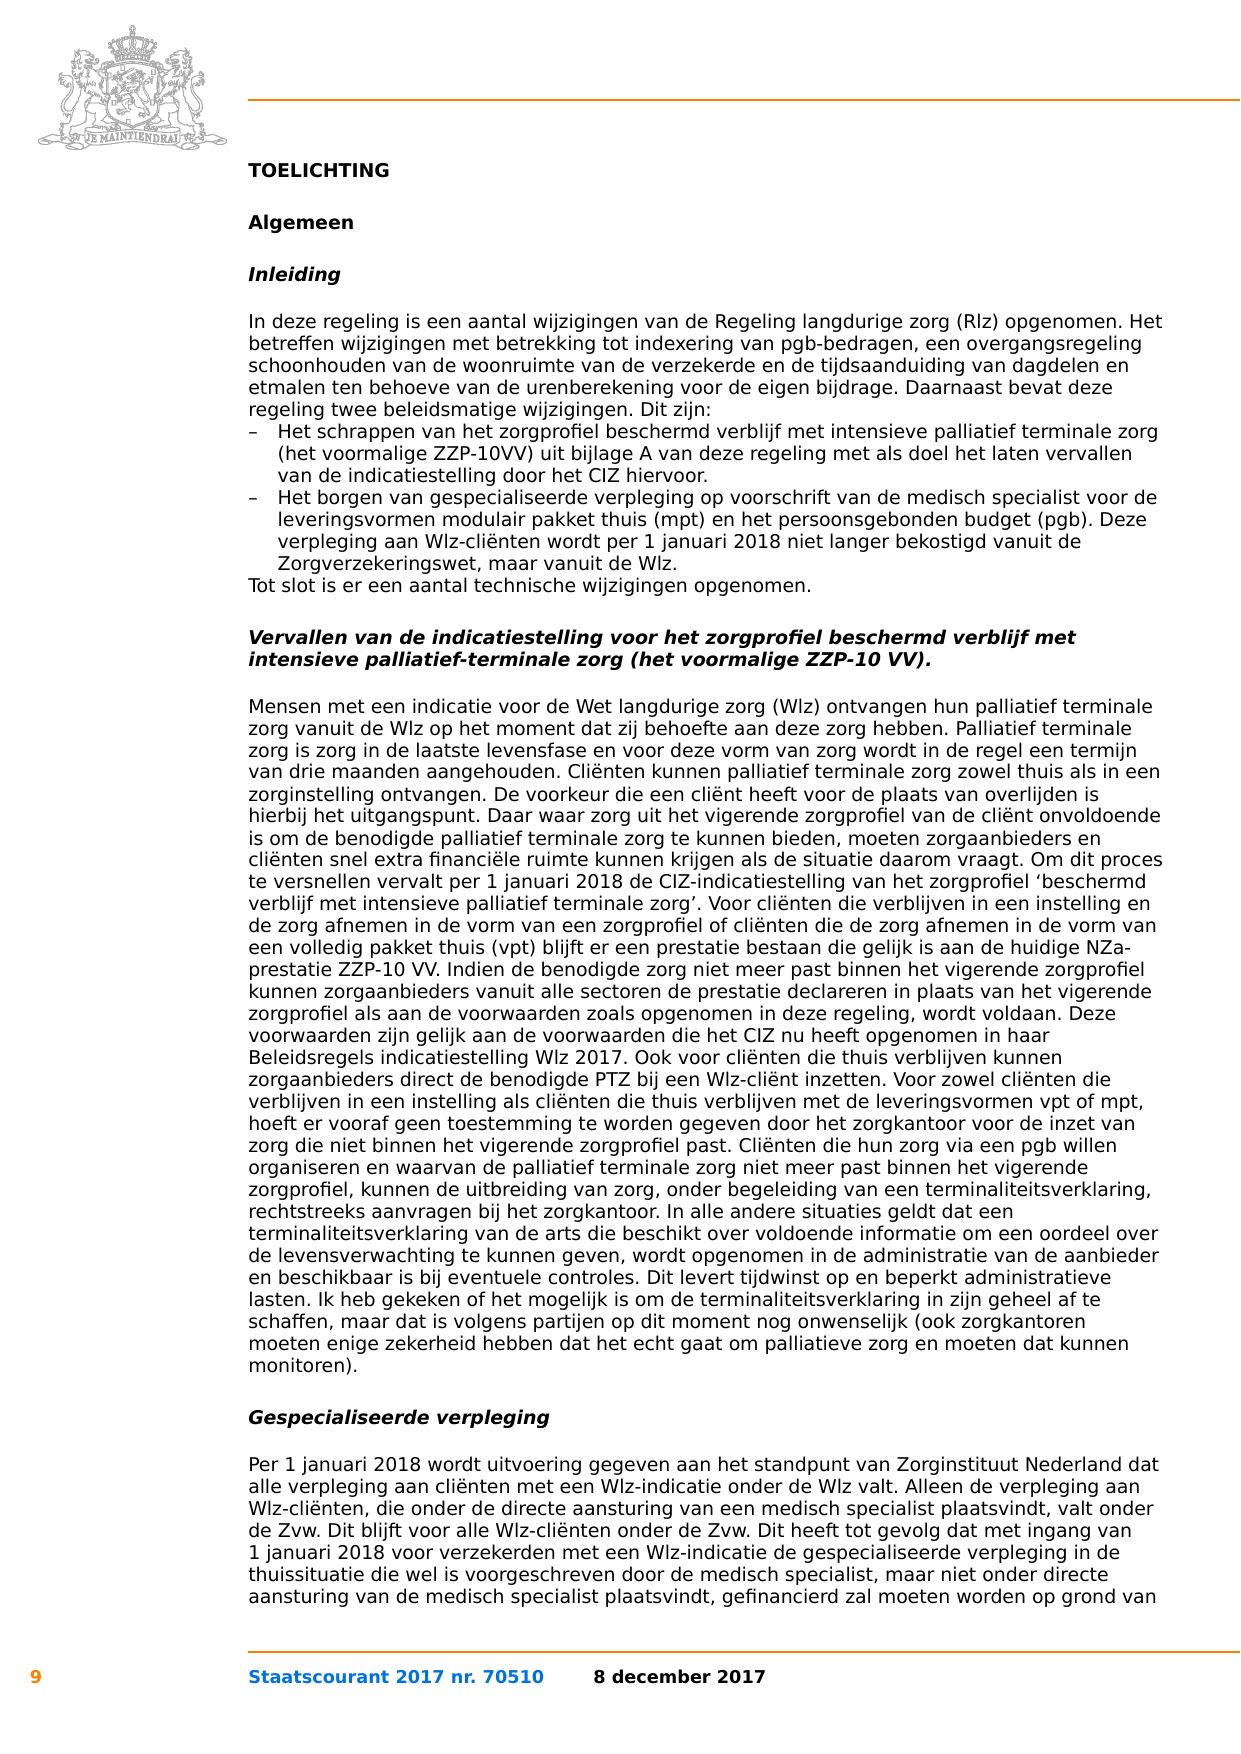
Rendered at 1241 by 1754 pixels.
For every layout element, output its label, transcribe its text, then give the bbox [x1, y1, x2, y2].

text In deze regeling is een aantal wijzigingen van de Regeling langdurige zorg (Rlz) opgenomen. Het betreffen wijzigingen met betrekking tot indexering van pgb-bedragen, een overgangsregeling schoonhouden van de woonruimte van de verzekerde en de tijdsaanduiding van dagdelen en etmalen ten behoeve van de urenberekening voor de eigen bijdrage. Daarnaast bevat deze regeling twee beleidsmatige wijzigingen. Dit zijn: [248, 311, 1163, 421]
text Mensen met een indicatie voor de Wet langdurige zorg (Wlz) ontvangen hun palliatief terminale zorg vanuit de Wlz op het moment dat zij behoefte aan deze zorg hebben. Palliatief terminale zorg is zorg in de laatste levensfase en voor deze vorm van zorg wordt in de regel een termijn van drie maanden aangehouden. Cliënten kunnen palliatief terminale zorg zowel thuis als in een zorginstelling ontvangen. De voorkeur die een cliënt heeft voor de plaats van overlijden is hierbij het uitgangspunt. Daar waar zorg uit het vigerende zorgprofiel van de cliënt onvoldoende is om de benodigde palliatief terminale zorg te kunnen bieden, moeten zorgaanbieders en cliënten snel extra financiële ruimte kunnen krijgen als de situatie daarom vraagt. Om dit proces te versnellen vervalt per 1 januari 2018 de CIZ-indicatiestelling van het zorgprofiel ‘beschermd verblijf met intensieve palliatief terminale zorg’. Voor cliënten die verblijven in een instelling en de zorg afnemen in de vorm van een zorgprofiel of cliënten die de zorg afnemen in de vorm van een volledig pakket thuis (vpt) blijft er een prestatie bestaan die gelijk is aan de huidige NZa-prestatie ZZP-10 VV. Indien de benodigde zorg niet meer past binnen het vigerende zorgprofiel kunnen zorgaanbieders vanuit alle sectoren de prestatie declareren in plaats van het vigerende zorgprofiel als aan de voorwaarden zoals opgenomen in deze regeling, wordt voldaan. Deze voorwaarden zijn gelijk aan de voorwaarden die het CIZ nu heeft opgenomen in haar Beleidsregels indicatiestelling Wlz 2017. Ook voor cliënten die thuis verblijven kunnen zorgaanbieders direct de benodigde PTZ bij een Wlz-cliënt inzetten. Voor zowel cliënten die verblijven in een instelling als cliënten die thuis verblijven met de leveringsvormen vpt of mpt, hoeft er vooraf geen toestemming te worden gegeven door het zorgkantoor voor de inzet van zorg die niet binnen het vigerende zorgprofiel past. Cliënten die hun zorg via een pgb willen organiseren en waarvan de palliatief terminale zorg niet meer past binnen het vigerende zorgprofiel, kunnen de uitbreiding van zorg, onder begeleiding van een terminaliteitsverklaring, rechtstreeks aanvragen bij het zorgkantoor. In alle andere situaties geldt dat een terminaliteitsverklaring van de arts die beschikt over voldoende informatie om een oordeel over de levensverwachting te kunnen geven, wordt opgenomen in de administratie van de aanbieder en beschikbaar is bij eventuele controles. Dit levert tijdwinst op en beperkt administratieve lasten. Ik heb gekeken of het mogelijk is om de terminaliteitsverklaring in zijn geheel af te schaffen, maar dat is volgens partijen op dit moment nog onwenselijk (ook zorgkantoren moeten enige zekerheid hebben dat het echt gaat om palliatieve zorg en moeten dat kunnen monitoren). [248, 696, 1163, 1377]
subtitle TOELICHTING [248, 160, 1163, 182]
subtitle Algemeen [248, 212, 1163, 234]
text Per 1 januari 2018 wordt uitvoering gegeven aan het standpunt van Zorginstituut Nederland dat alle verpleging aan cliënten met een Wlz-indicatie onder de Wlz valt. Alleen de verpleging aan Wlz-cliënten, die onder de directe aansturing van een medisch specialist plaatsvindt, valt onder de Zvw. Dit blijft voor alle Wlz-cliënten onder de Zvw. Dit heeft tot gevolg dat met ingang van 1 januari 2018 voor verzekerden met een Wlz-indicatie de gespecialiseerde verpleging in de thuissituatie die wel is voorgeschreven door de medisch specialist, maar niet onder directe aansturing van de medisch specialist plaatsvindt, gefinancierd zal moeten worden op grond van [248, 1454, 1163, 1608]
text – Het schrappen van het zorgprofiel beschermd verblijf met intensieve palliatief terminale zorg (het voormalige ZZP-10VV) uit bijlage A van deze regeling met als doel het laten vervallen van de indicatiestelling door het CIZ hiervoor. [248, 421, 1163, 487]
text – Het borgen van gespecialiseerde verpleging op voorschrift van de medisch specialist voor de leveringsvormen modulair pakket thuis (mpt) en het persoonsgebonden budget (pgb). Deze verpleging aan Wlz-cliënten wordt per 1 januari 2018 niet langer bekostigd vanuit de Zorgverzekeringswet, maar vanuit de Wlz. [248, 487, 1163, 574]
text Tot slot is er een aantal technische wijzigingen opgenomen. [248, 574, 1163, 597]
subtitle Inleiding [248, 264, 1163, 286]
picture [38, 25, 227, 150]
subtitle Gespecialiseerde verpleging [248, 1407, 1163, 1429]
subtitle Vervallen van de indicatiestelling voor het zorgprofiel beschermd verblijf met intensieve palliatief-terminale zorg (het voormalige ZZP-10 VV). [248, 627, 1163, 671]
